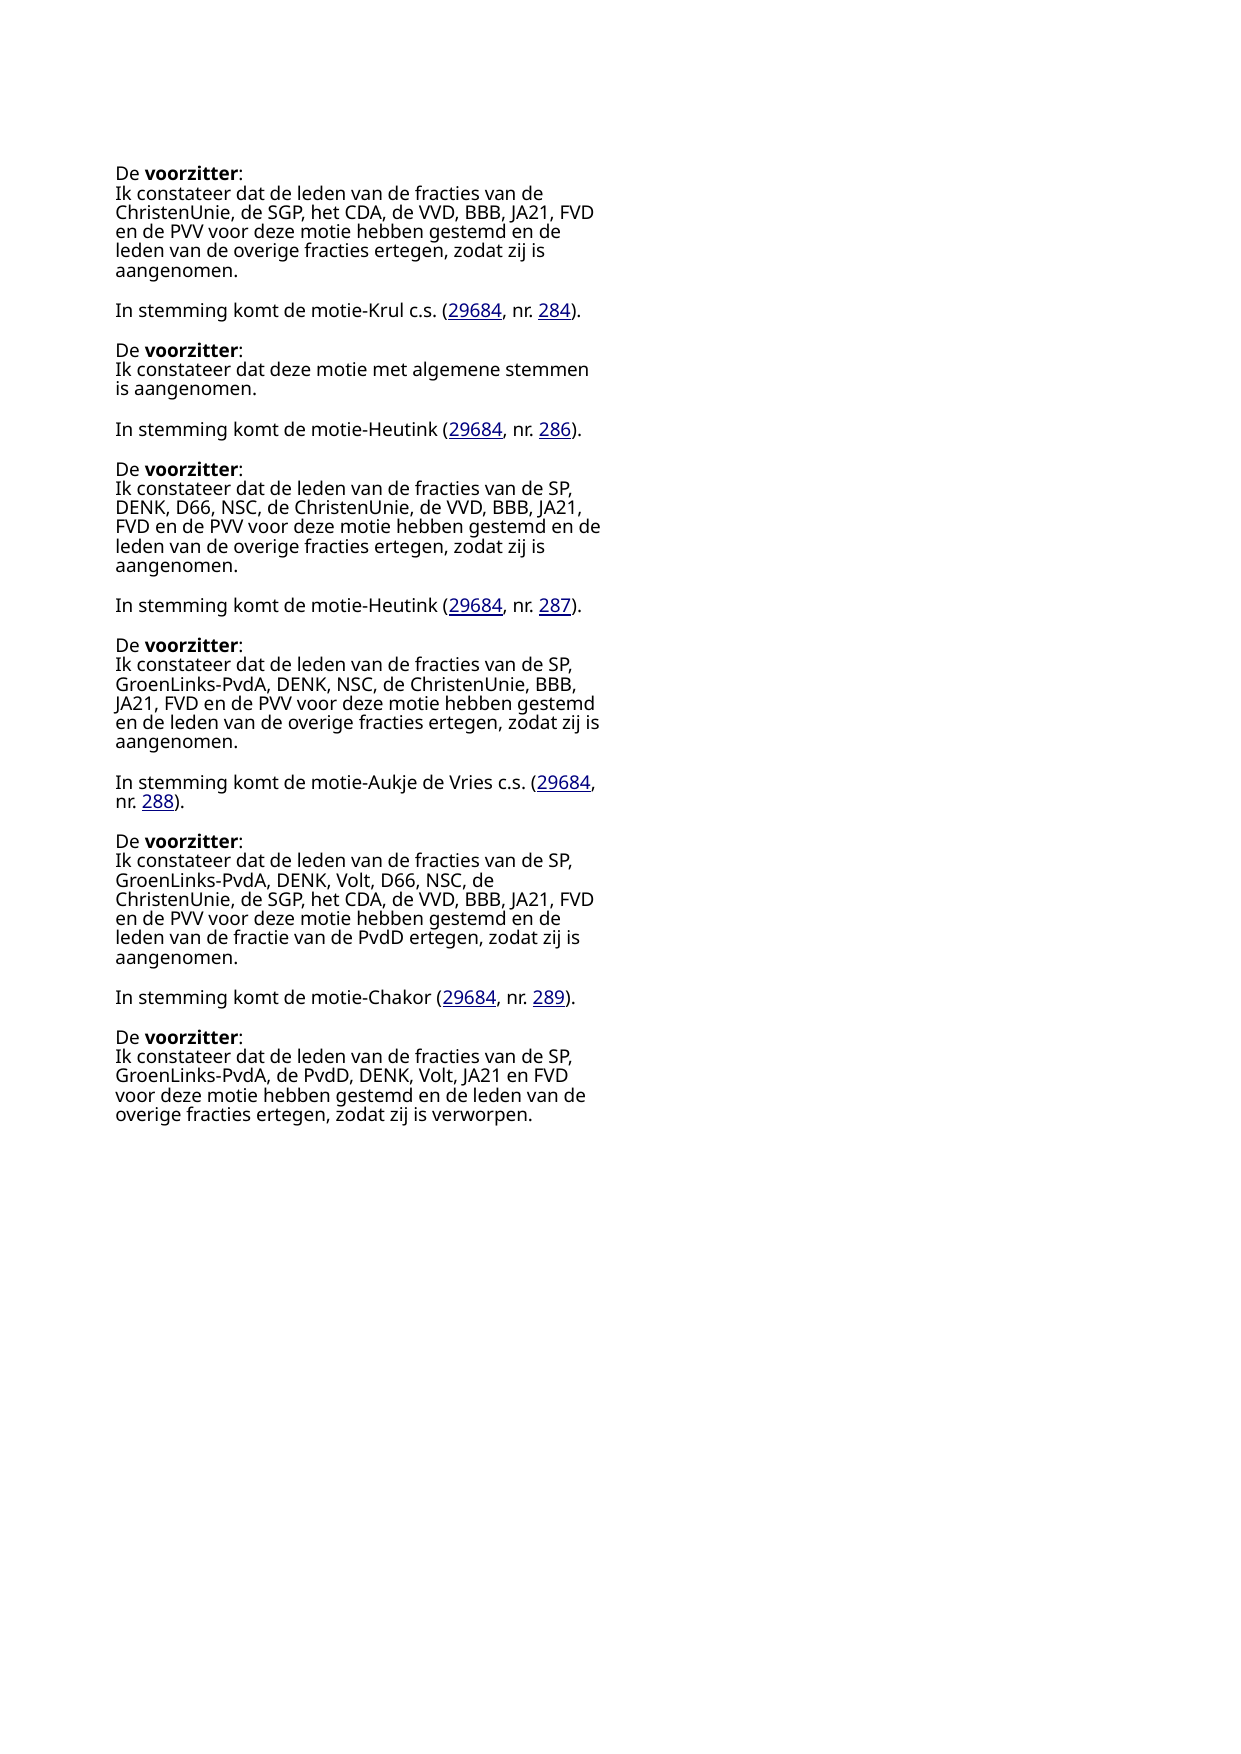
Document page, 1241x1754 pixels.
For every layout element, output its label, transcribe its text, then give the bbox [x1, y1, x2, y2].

text De voorzitter: [115, 342, 605, 361]
text Ik constateer dat de leden van de fracties van de SP, GroenLinks-PvdA, DENK, Volt, D66, NSC, de ChristenUnie, de SGP, het CDA, de VVD, BBB, JA21, FVD en de PVV voor deze motie hebben gestemd en de leden van de fractie van de PvdD ertegen, zodat zij is aangenomen. [115, 852, 605, 968]
text In stemming komt de motie-Aukje de Vries c.s. (29684, nr. 288). [115, 774, 605, 812]
text Ik constateer dat de leden van de fracties van de ChristenUnie, de SGP, het CDA, de VVD, BBB, JA21, FVD en de PVV voor deze motie hebben gestemd en de leden van de overige fracties ertegen, zodat zij is aangenomen. [115, 184, 605, 281]
text De voorzitter: [115, 165, 605, 184]
text In stemming komt de motie-Krul c.s. (29684, nr. 284). [115, 302, 605, 321]
text Ik constateer dat deze motie met algemene stemmen is aangenomen. [115, 361, 605, 400]
text De voorzitter: [115, 1029, 605, 1048]
text Ik constateer dat de leden van de fracties van de SP, GroenLinks-PvdA, de PvdD, DENK, Volt, JA21 en FVD voor deze motie hebben gestemd en de leden van de overige fracties ertegen, zodat zij is verworpen. [115, 1048, 605, 1125]
text In stemming komt de motie-Heutink (29684, nr. 287). [115, 597, 605, 616]
text In stemming komt de motie-Chakor (29684, nr. 289). [115, 989, 605, 1008]
text De voorzitter: [115, 461, 605, 480]
text De voorzitter: [115, 833, 605, 852]
text In stemming komt de motie-Heutink (29684, nr. 286). [115, 421, 605, 440]
text Ik constateer dat de leden van de fracties van de SP, GroenLinks-PvdA, DENK, NSC, de ChristenUnie, BBB, JA21, FVD en de PVV voor deze motie hebben gestemd en de leden van de overige fracties ertegen, zodat zij is aangenomen. [115, 656, 605, 753]
text Ik constateer dat de leden van de fracties van de SP, DENK, D66, NSC, de ChristenUnie, de VVD, BBB, JA21, FVD en de PVV voor deze motie hebben gestemd en de leden van de overige fracties ertegen, zodat zij is aangenomen. [115, 480, 605, 576]
text De voorzitter: [115, 637, 605, 656]
